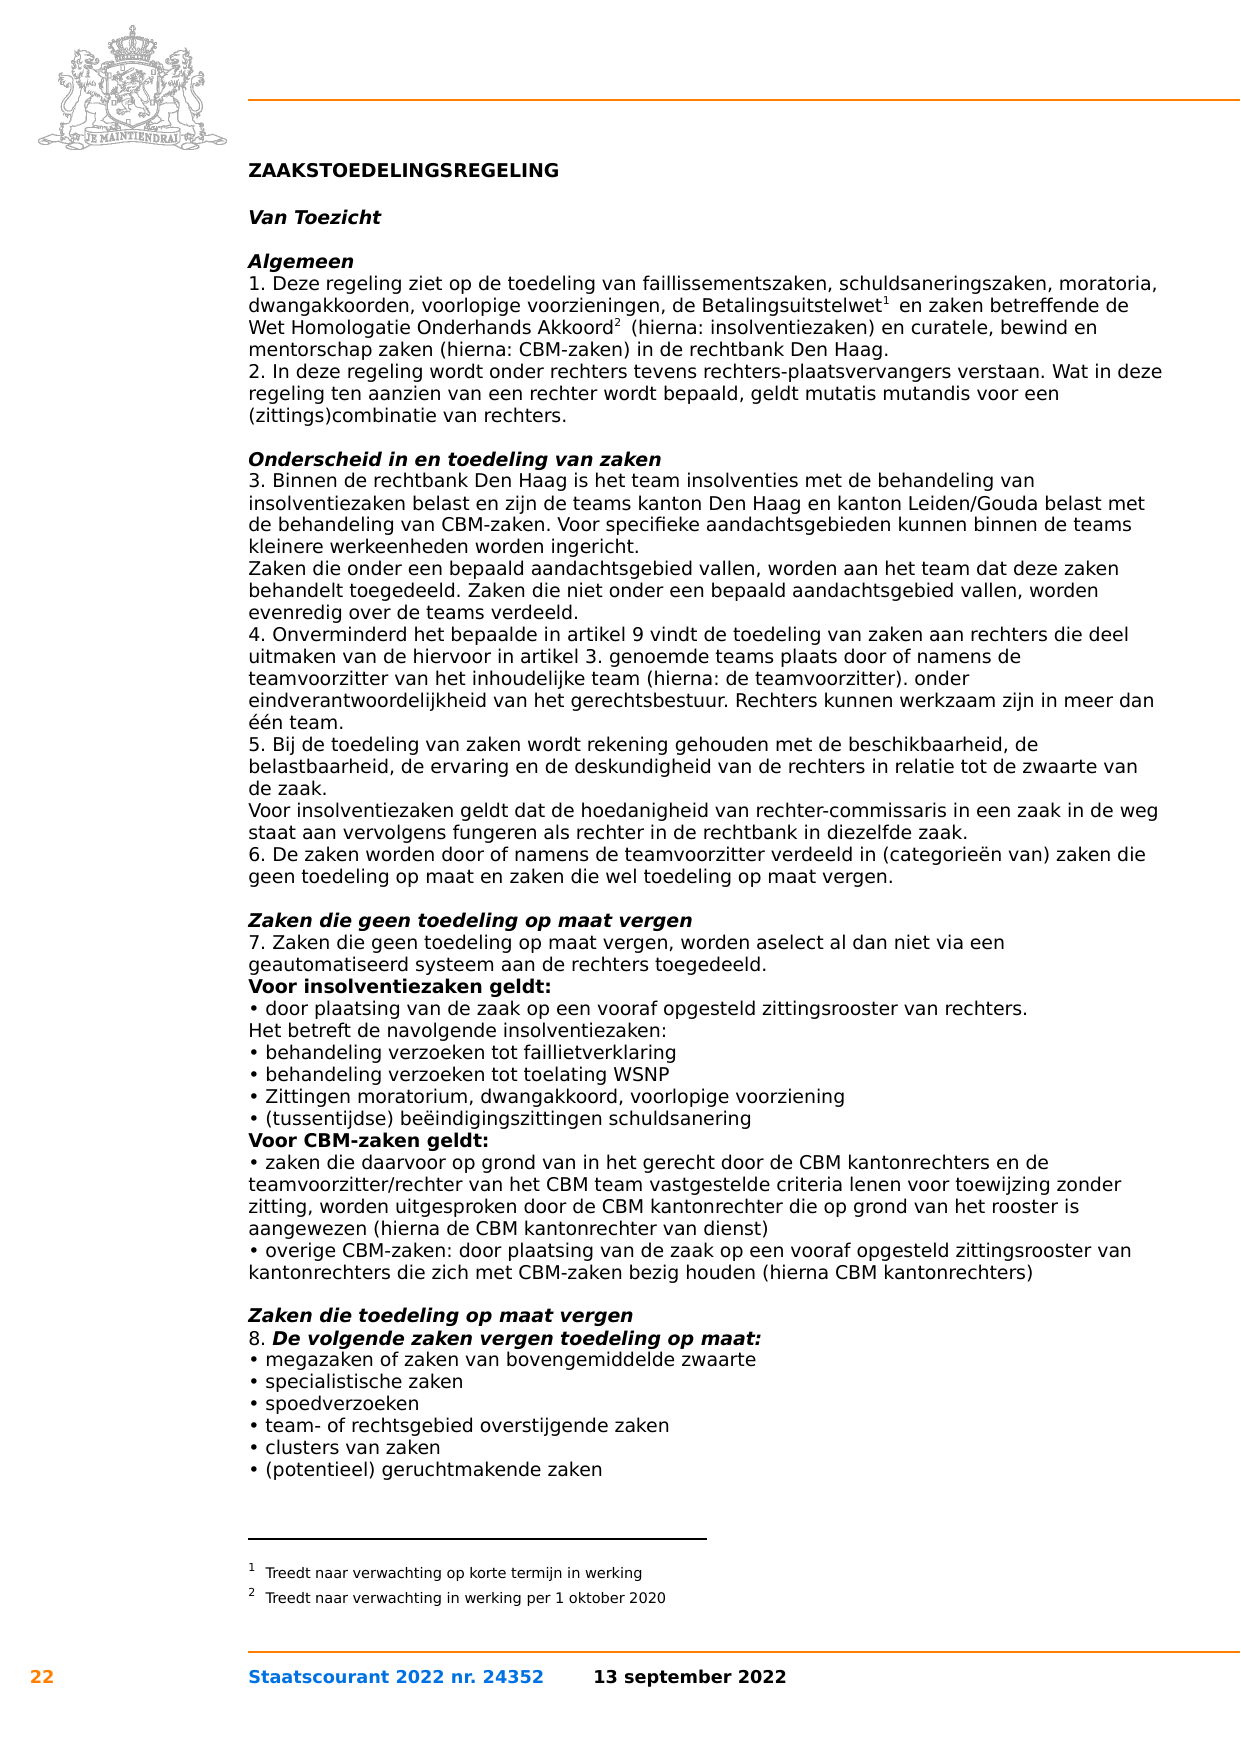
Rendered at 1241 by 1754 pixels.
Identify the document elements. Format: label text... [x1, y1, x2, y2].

text 4. Onverminderd het bepaalde in artikel 9 vindt de toedeling van zaken aan rechters die deel uitmaken van de hiervoor in artikel 3. genoemde teams plaats door of namens de teamvoorzitter van het inhoudelijke team (hierna: de teamvoorzitter). onder eindverantwoordelijkheid van het gerechtsbestuur. Rechters kunnen werkzaam zijn in meer dan één team. [248, 624, 1163, 734]
text • clusters van zaken [248, 1437, 1163, 1459]
text • (tussentijdse) beëindigingszittingen schuldsanering [248, 1108, 1163, 1130]
picture [38, 25, 227, 150]
text • spoedverzoeken [248, 1393, 1163, 1415]
text Voor insolventiezaken geldt dat de hoedanigheid van rechter-commissaris in een zaak in de weg staat aan vervolgens fungeren als rechter in de rechtbank in diezelfde zaak. [248, 800, 1163, 844]
subtitle Algemeen [248, 251, 1163, 273]
text Zaken die onder een bepaald aandachtsgebied vallen, worden aan het team dat deze zaken behandelt toegedeeld. Zaken die niet onder een bepaald aandachtsgebied vallen, worden evenredig over de teams verdeeld. [248, 558, 1163, 624]
text • zaken die daarvoor op grond van in het gerecht door de CBM kantonrechters en de teamvoorzitter/rechter van het CBM team vastgestelde criteria lenen voor toewijzing zonder zitting, worden uitgesproken door de CBM kantonrechter die op grond van het rooster is aangewezen (hierna de CBM kantonrechter van dienst) [248, 1152, 1163, 1239]
text Voor CBM-zaken geldt: [248, 1130, 1163, 1152]
subtitle ZAAKSTOEDELINGSREGELING [248, 160, 1163, 182]
text • door plaatsing van de zaak op een vooraf opgesteld zittingsrooster van rechters. [248, 998, 1163, 1020]
text 1. Deze regeling ziet op de toedeling van faillissementszaken, schuldsaneringszaken, moratoria, dwangakkoorden, voorlopige voorzieningen, de Betalingsuitstelwet en zaken betreffende de Wet Homologatie Onderhands Akkoord (hierna: insolventiezaken) en curatele, bewind en mentorschap zaken (hierna: CBM-zaken) in de rechtbank Den Haag. [248, 273, 1163, 361]
text • team- of rechtsgebied overstijgende zaken [248, 1415, 1163, 1437]
text • behandeling verzoeken tot toelating WSNP [248, 1064, 1163, 1086]
subtitle Zaken die toedeling op maat vergen [248, 1305, 1163, 1327]
text Voor insolventiezaken geldt: [248, 976, 1163, 998]
subtitle Onderscheid in en toedeling van zaken [248, 448, 1163, 470]
subtitle Van Toezicht [248, 207, 1163, 229]
text 6. De zaken worden door of namens de teamvoorzitter verdeeld in (categorieën van) zaken die geen toedeling op maat en zaken die wel toedeling op maat vergen. [248, 844, 1163, 888]
text Treedt naar verwachting op korte termijn in werking [248, 1561, 1163, 1583]
text • specialistische zaken [248, 1371, 1163, 1393]
text Treedt naar verwachting in werking per 1 oktober 2020 [248, 1586, 1163, 1608]
text • overige CBM-zaken: door plaatsing van de zaak op een vooraf opgesteld zittingsrooster van kantonrechters die zich met CBM-zaken bezig houden (hierna CBM kantonrechters) [248, 1239, 1163, 1283]
text 5. Bij de toedeling van zaken wordt rekening gehouden met de beschikbaarheid, de belastbaarheid, de ervaring en de deskundigheid van de rechters in relatie tot de zwaarte van de zaak. [248, 734, 1163, 800]
text Het betreft de navolgende insolventiezaken: [248, 1020, 1163, 1042]
text 2. In deze regeling wordt onder rechters tevens rechters-plaatsvervangers verstaan. Wat in deze regeling ten aanzien van een rechter wordt bepaald, geldt mutatis mutandis voor een (zittings)combinatie van rechters. [248, 361, 1163, 427]
text 3. Binnen de rechtbank Den Haag is het team insolventies met de behandeling van insolventiezaken belast en zijn de teams kanton Den Haag en kanton Leiden/Gouda belast met de behandeling van CBM-zaken. Voor specifieke aandachtsgebieden kunnen binnen de teams kleinere werkeenheden worden ingericht. [248, 470, 1163, 558]
text • megazaken of zaken van bovengemiddelde zwaarte [248, 1349, 1163, 1371]
subtitle Zaken die geen toedeling op maat vergen [248, 910, 1163, 932]
text • (potentieel) geruchtmakende zaken [248, 1459, 1163, 1481]
text 8. De volgende zaken vergen toedeling op maat: [248, 1327, 1163, 1349]
text 7. Zaken die geen toedeling op maat vergen, worden aselect al dan niet via een geautomatiseerd systeem aan de rechters toegedeeld. [248, 932, 1163, 976]
text • behandeling verzoeken tot faillietverklaring [248, 1042, 1163, 1064]
text • Zittingen moratorium, dwangakkoord, voorlopige voorziening [248, 1086, 1163, 1108]
